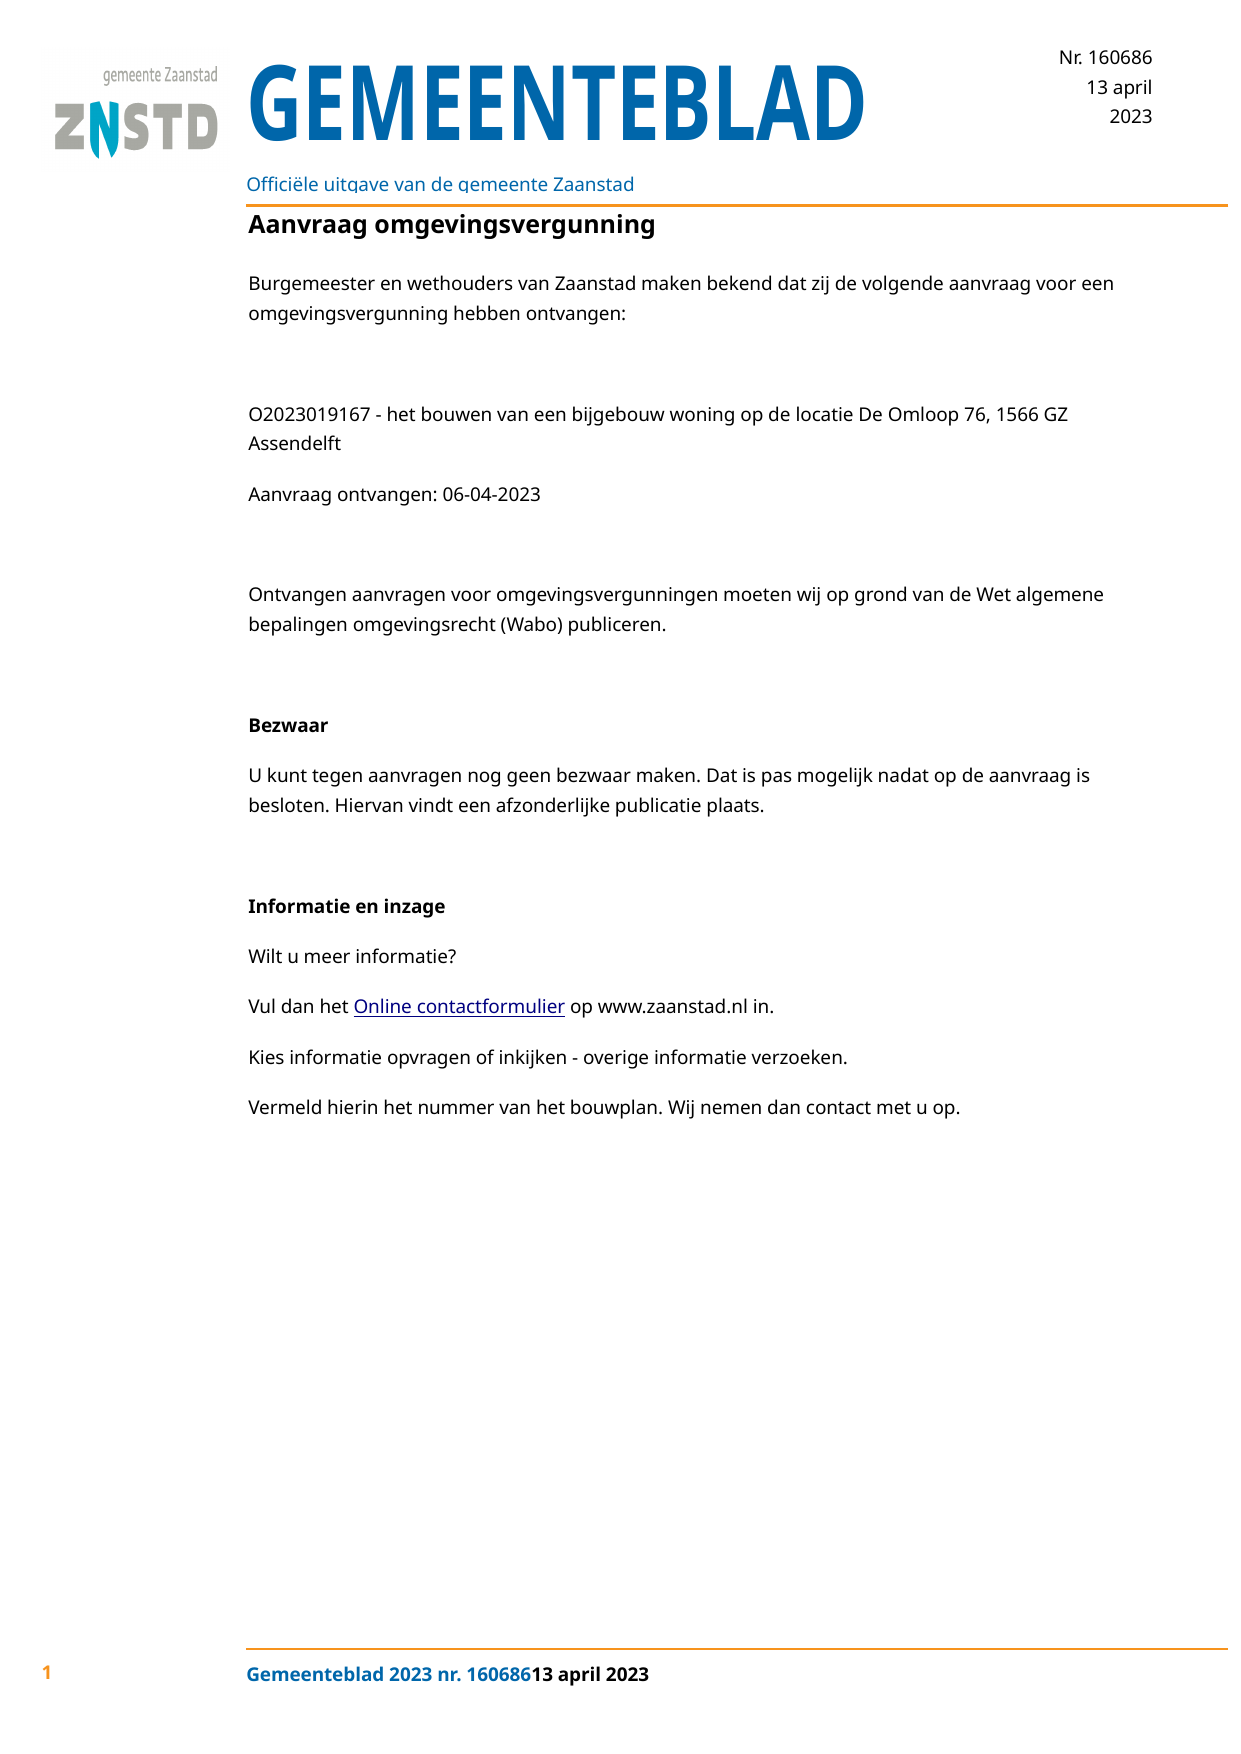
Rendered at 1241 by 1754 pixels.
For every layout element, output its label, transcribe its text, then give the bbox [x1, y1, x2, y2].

text U kunt tegen aanvragen nog geen bezwaar maken. Dat is pas mogelijk nadat op de aanvraag is besloten. Hiervan vindt een afzonderlijke publicatie plaats. [248, 762, 1152, 818]
text O2023019167 - het bouwen van een bijgebouw woning op de locatie De Omloop 76, 1566 GZ Assendelft [248, 401, 1152, 456]
text Burgemeester en wethouders van Zaanstad maken bekend dat zij de volgende aanvraag voor een omgevingsvergunning hebben ontvangen: [248, 270, 1152, 326]
text Vermeld hierin het nummer van het bouwplan. Wij nemen dan contact met u op. [248, 1094, 1152, 1120]
text Wilt u meer informatie? [248, 943, 1152, 969]
text Bezwaar [248, 712, 1152, 738]
text Aanvraag ontvangen: 06-04-2023 [248, 481, 1152, 506]
text Kies informatie opvragen of inkijken - overige informatie verzoeken. [248, 1044, 1152, 1070]
text Ontvangen aanvragen voor omgevingsvergunningen moeten wij op grond van de Wet algemene bepalingen omgevingsrecht (Wabo) publiceren. [248, 582, 1152, 637]
text Informatie en inzage [248, 893, 1152, 918]
text Vul dan het Online contactformulier op www.zaanstad.nl in. [248, 994, 1152, 1019]
text Aanvraag omgevingsvergunning [248, 207, 1152, 241]
picture [41, 47, 231, 172]
